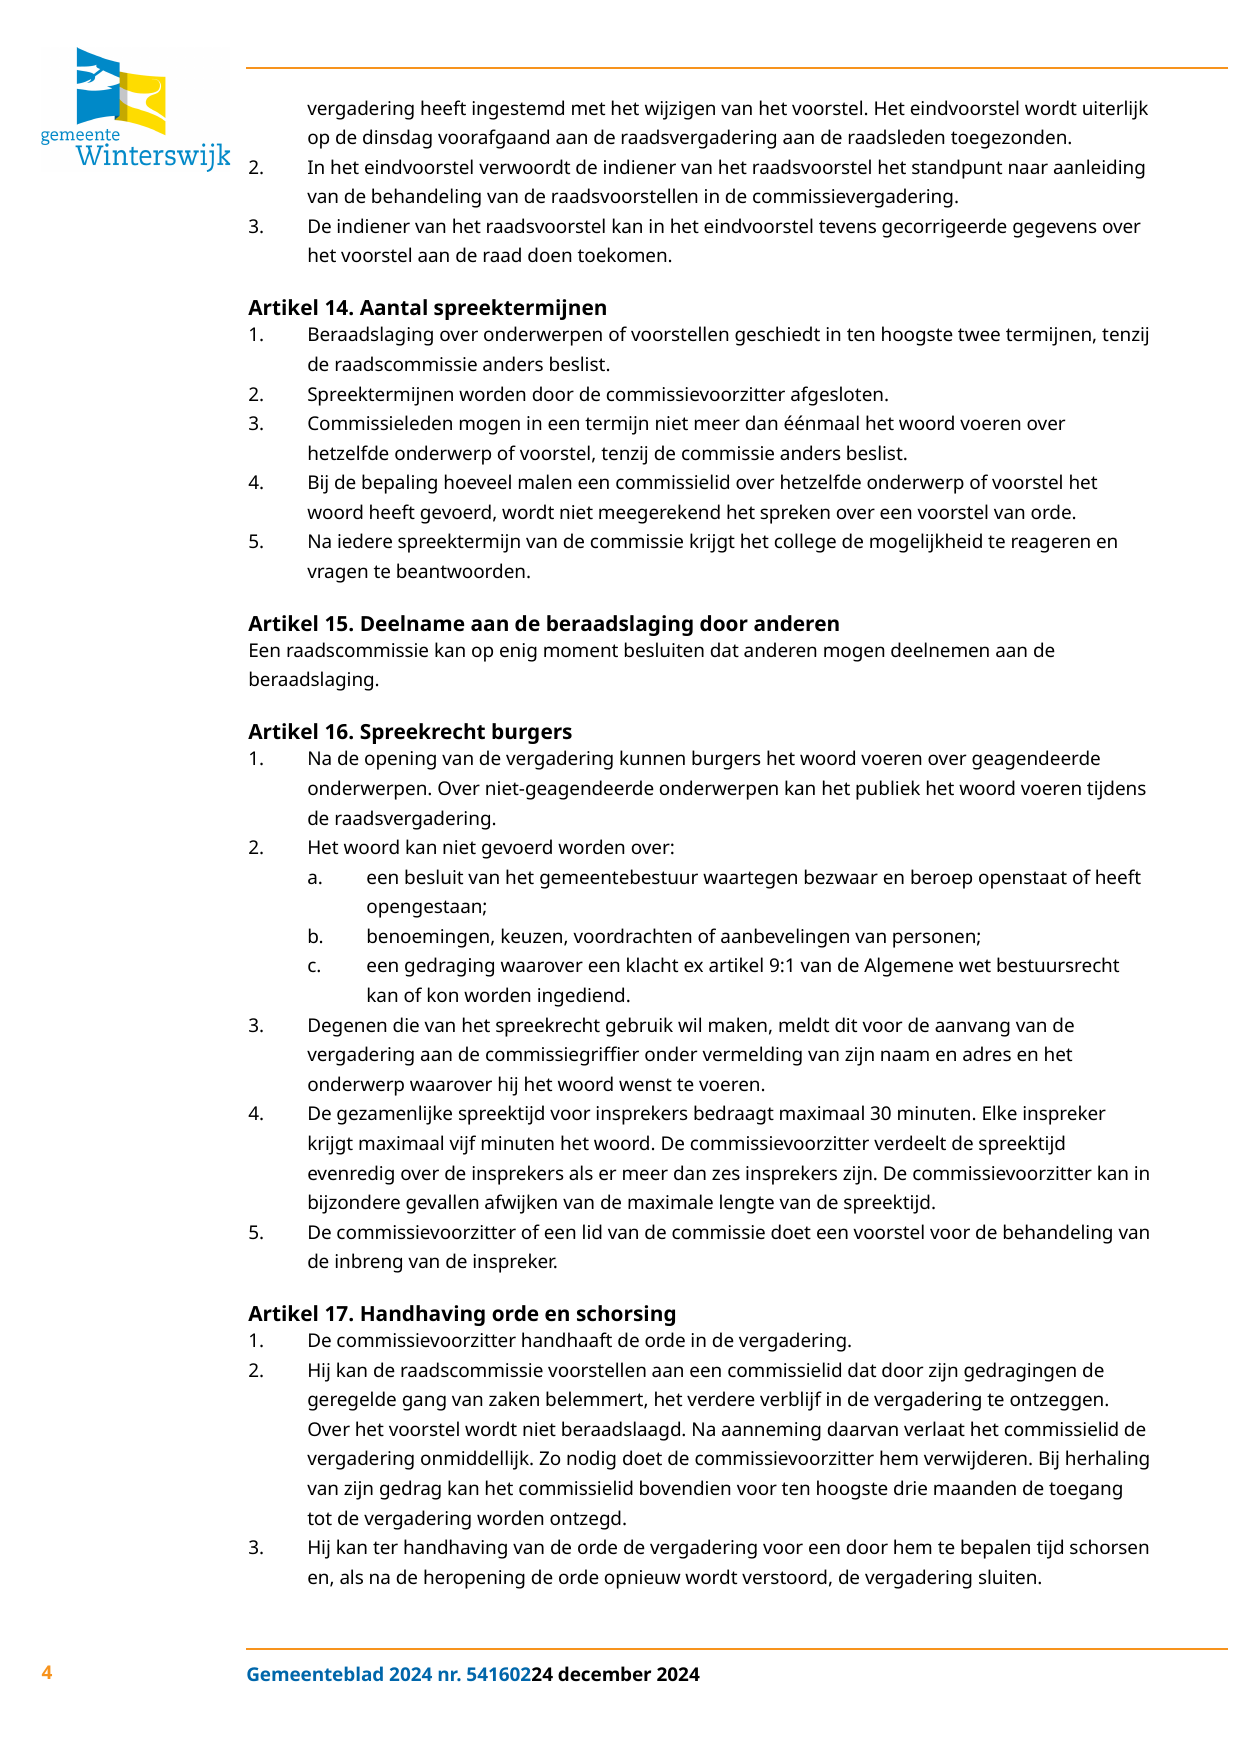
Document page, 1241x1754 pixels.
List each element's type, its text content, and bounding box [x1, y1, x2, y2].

list Beraadslaging over onderwerpen of voorstellen geschiedt in ten hoogste twee termijnen, tenzij de raadscommissie anders beslist. [248, 322, 1152, 377]
list Hij kan ter handhaving van de orde de vergadering voor een door hem te bepalen tijd schorsen en, als na de heropening de orde opnieuw wordt verstoord, de vergadering sluiten. [248, 1534, 1152, 1590]
list De commissievoorzitter handhaaft de orde in de vergadering. [248, 1327, 1152, 1353]
picture [41, 47, 231, 172]
list Na iedere spreektermijn van de commissie krijgt het college de mogelijkheid te reageren en vragen te beantwoorden. [248, 529, 1152, 584]
list In het eindvoorstel verwoordt de indiener van het raadsvoorstel het standpunt naar aanleiding van de behandeling van de raadsvoorstellen in de commissievergadering. [248, 154, 1152, 209]
list Spreektermijnen worden door de commissievoorzitter afgesloten. [248, 381, 1152, 406]
list Het woord kan niet gevoerd worden over: [248, 834, 1152, 860]
list De commissievoorzitter of een lid van de commissie doet een voorstel voor de behandeling van de inbreng van de inspreker. [248, 1219, 1152, 1274]
list vergadering heeft ingestemd met het wijzigen van het voorstel. Het eindvoorstel wordt uiterlijk op de dinsdag voorafgaand aan de raadsvergadering aan de raadsleden toegezonden. [248, 95, 1152, 150]
list Na de opening van de vergadering kunnen burgers het woord voeren over geagendeerde onderwerpen. Over niet-geagendeerde onderwerpen kan het publiek het woord voeren tijdens de raadsvergadering. [248, 746, 1152, 830]
list benoemingen, keuzen, voordrachten of aanbevelingen van personen; [307, 923, 1152, 949]
list een besluit van het gemeentebestuur waartegen bezwaar en beroep openstaat of heeft opengestaan; [307, 864, 1152, 919]
list Commissieleden mogen in een termijn niet meer dan éénmaal het woord voeren over hetzelfde onderwerp of voorstel, tenzij de commissie anders beslist. [248, 410, 1152, 466]
list een gedraging waarover een klacht ex artikel 9:1 van de Algemene wet bestuursrecht kan of kon worden ingediend. [307, 953, 1152, 1008]
text Artikel 15. Deelname aan de beraadslaging door anderen [248, 609, 1152, 637]
list Bij de bepaling hoeveel malen een commissielid over hetzelfde onderwerp of voorstel het woord heeft gevoerd, wordt niet meegerekend het spreken over een voorstel van orde. [248, 469, 1152, 525]
text Artikel 14. Aantal spreektermijnen [248, 293, 1152, 322]
text Artikel 17. Handhaving orde en schorsing [248, 1299, 1152, 1327]
text Een raadscommissie kan op enig moment besluiten dat anderen mogen deelnemen aan de beraadslaging. [248, 637, 1152, 692]
text Artikel 16. Spreekrecht burgers [248, 717, 1152, 746]
list De gezamenlijke spreektijd voor insprekers bedraagt maximaal 30 minuten. Elke inspreker krijgt maximaal vijf minuten het woord. De commissievoorzitter verdeelt de spreektijd evenredig over de insprekers als er meer dan zes insprekers zijn. De commissievoorzitter kan in bijzondere gevallen afwijken van de maximale lengte van de spreektijd. [248, 1101, 1152, 1215]
list Degenen die van het spreekrecht gebruik wil maken, meldt dit voor de aanvang van de vergadering aan de commissiegriffier onder vermelding van zijn naam en adres en het onderwerp waarover hij het woord wenst te voeren. [248, 1012, 1152, 1097]
list De indiener van het raadsvoorstel kan in het eindvoorstel tevens gecorrigeerde gegevens over het voorstel aan de raad doen toekomen. [248, 213, 1152, 268]
list Hij kan de raadscommissie voorstellen aan een commissielid dat door zijn gedragingen de geregelde gang van zaken belemmert, het verdere verblijf in de vergadering te ontzeggen. Over het voorstel wordt niet beraadslaagd. Na aanneming daarvan verlaat het commissielid de vergadering onmiddellijk. Zo nodig doet de commissievoorzitter hem verwijderen. Bij herhaling van zijn gedrag kan het commissielid bovendien voor ten hoogste drie maanden de toegang tot de vergadering worden ontzegd. [248, 1357, 1152, 1531]
picture [225, 153, 231, 162]
